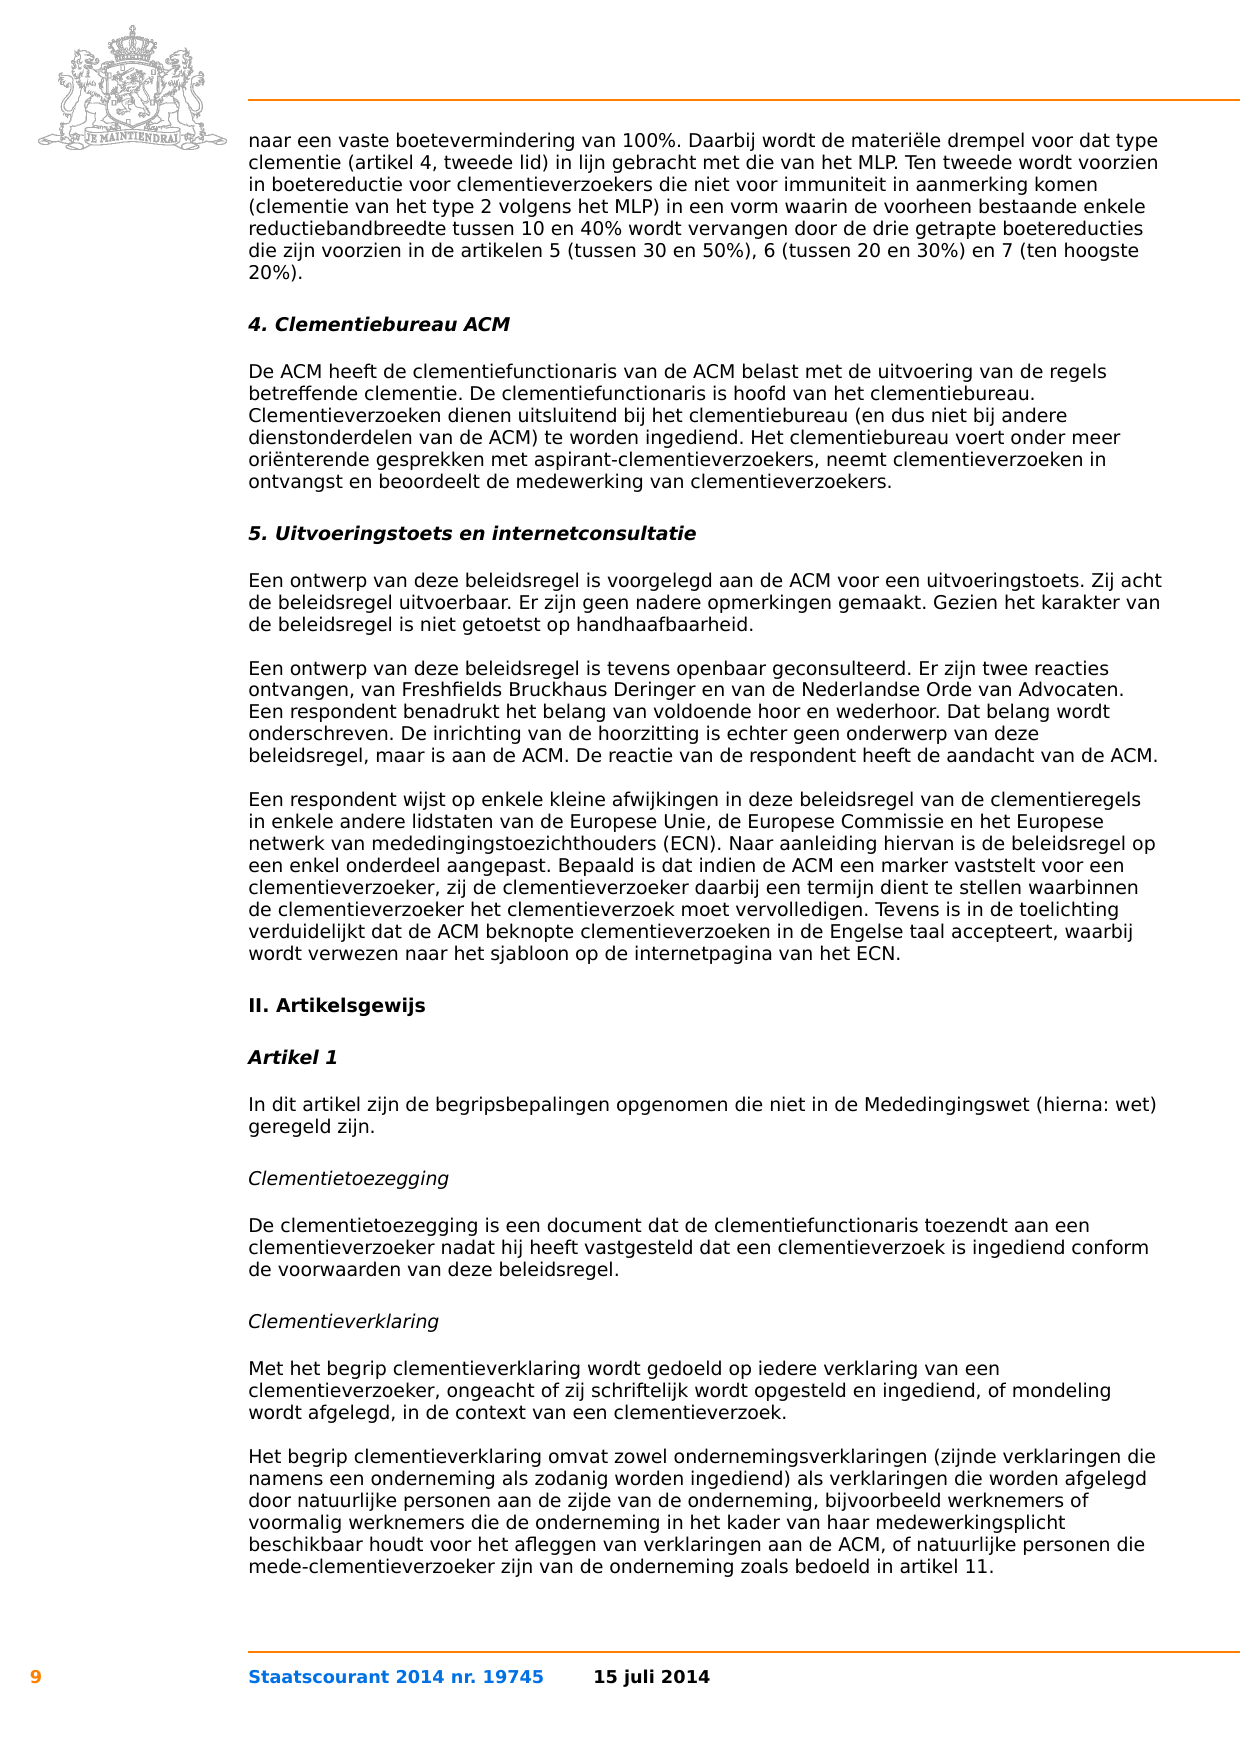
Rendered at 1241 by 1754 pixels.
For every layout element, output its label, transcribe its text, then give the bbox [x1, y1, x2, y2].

text De ACM heeft de clementiefunctionaris van de ACM belast met de uitvoering van de regels betreffende clementie. De clementiefunctionaris is hoofd van het clementiebureau. Clementieverzoeken dienen uitsluitend bij het clementiebureau (en dus niet bij andere dienstonderdelen van de ACM) te worden ingediend. Het clementiebureau voert onder meer oriënterende gesprekken met aspirant-clementieverzoekers, neemt clementieverzoeken in ontvangst en beoordeelt de medewerking van clementieverzoekers. [248, 361, 1163, 493]
subtitle II. Artikelsgewijs [248, 995, 1163, 1017]
text Een respondent wijst op enkele kleine afwijkingen in deze beleidsregel van de clementieregels in enkele andere lidstaten van de Europese Unie, de Europese Commissie en het Europese netwerk van mededingingstoezichthouders (ECN). Naar aanleiding hiervan is de beleidsregel op een enkel onderdeel aangepast. Bepaald is dat indien de ACM een marker vaststelt voor een clementieverzoeker, zij de clementieverzoeker daarbij een termijn dient te stellen waarbinnen de clementieverzoeker het clementieverzoek moet vervolledigen. Tevens is in de toelichting verduidelijkt dat de ACM beknopte clementieverzoeken in de Engelse taal accepteert, waarbij wordt verwezen naar het sjabloon op de internetpagina van het ECN. [248, 789, 1163, 965]
subtitle Clementietoezegging [248, 1168, 1163, 1190]
subtitle Clementieverklaring [248, 1311, 1163, 1333]
subtitle Artikel 1 [248, 1047, 1163, 1069]
text Een ontwerp van deze beleidsregel is voorgelegd aan de ACM voor een uitvoeringstoets. Zij acht de beleidsregel uitvoerbaar. Er zijn geen nadere opmerkingen gemaakt. Gezien het karakter van de beleidsregel is niet getoetst op handhaafbaarheid. [248, 569, 1163, 636]
text naar een vaste boetevermindering van 100%. Daarbij wordt de materiële drempel voor dat type clementie (artikel 4, tweede lid) in lijn gebracht met die van het MLP. Ten tweede wordt voorzien in boetereductie voor clementieverzoekers die niet voor immuniteit in aanmerking komen (clementie van het type 2 volgens het MLP) in een vorm waarin de voorheen bestaande enkele reductiebandbreedte tussen 10 en 40% wordt vervangen door de drie getrapte boetereducties die zijn voorzien in de artikelen 5 (tussen 30 en 50%), 6 (tussen 20 en 30%) en 7 (ten hoogste 20%). [248, 130, 1163, 284]
text De clementietoezegging is een document dat de clementiefunctionaris toezendt aan een clementieverzoeker nadat hij heeft vastgesteld dat een clementieverzoek is ingediend conform de voorwaarden van deze beleidsregel. [248, 1215, 1163, 1281]
subtitle 5. Uitvoeringstoets en internetconsultatie [248, 523, 1163, 544]
text In dit artikel zijn de begripsbepalingen opgenomen die niet in de Mededingingswet (hierna: wet) geregeld zijn. [248, 1094, 1163, 1138]
subtitle 4. Clementiebureau ACM [248, 314, 1163, 336]
text Een ontwerp van deze beleidsregel is tevens openbaar geconsulteerd. Er zijn twee reacties ontvangen, van Freshfields Bruckhaus Deringer en van de Nederlandse Orde van Advocaten. Een respondent benadrukt het belang van voldoende hoor en wederhoor. Dat belang wordt onderschreven. De inrichting van de hoorzitting is echter geen onderwerp van deze beleidsregel, maar is aan de ACM. De reactie van de respondent heeft de aandacht van de ACM. [248, 657, 1163, 767]
picture [38, 25, 227, 150]
text Met het begrip clementieverklaring wordt gedoeld op iedere verklaring van een clementieverzoeker, ongeacht of zij schriftelijk wordt opgesteld en ingediend, of mondeling wordt afgelegd, in de context van een clementieverzoek. [248, 1358, 1163, 1424]
text Het begrip clementieverklaring omvat zowel ondernemingsverklaringen (zijnde verklaringen die namens een onderneming als zodanig worden ingediend) als verklaringen die worden afgelegd door natuurlijke personen aan de zijde van de onderneming, bijvoorbeeld werknemers of voormalig werknemers die de onderneming in het kader van haar medewerkingsplicht beschikbaar houdt voor het afleggen van verklaringen aan de ACM, of natuurlijke personen die mede-clementieverzoeker zijn van de onderneming zoals bedoeld in artikel 11. [248, 1446, 1163, 1577]
